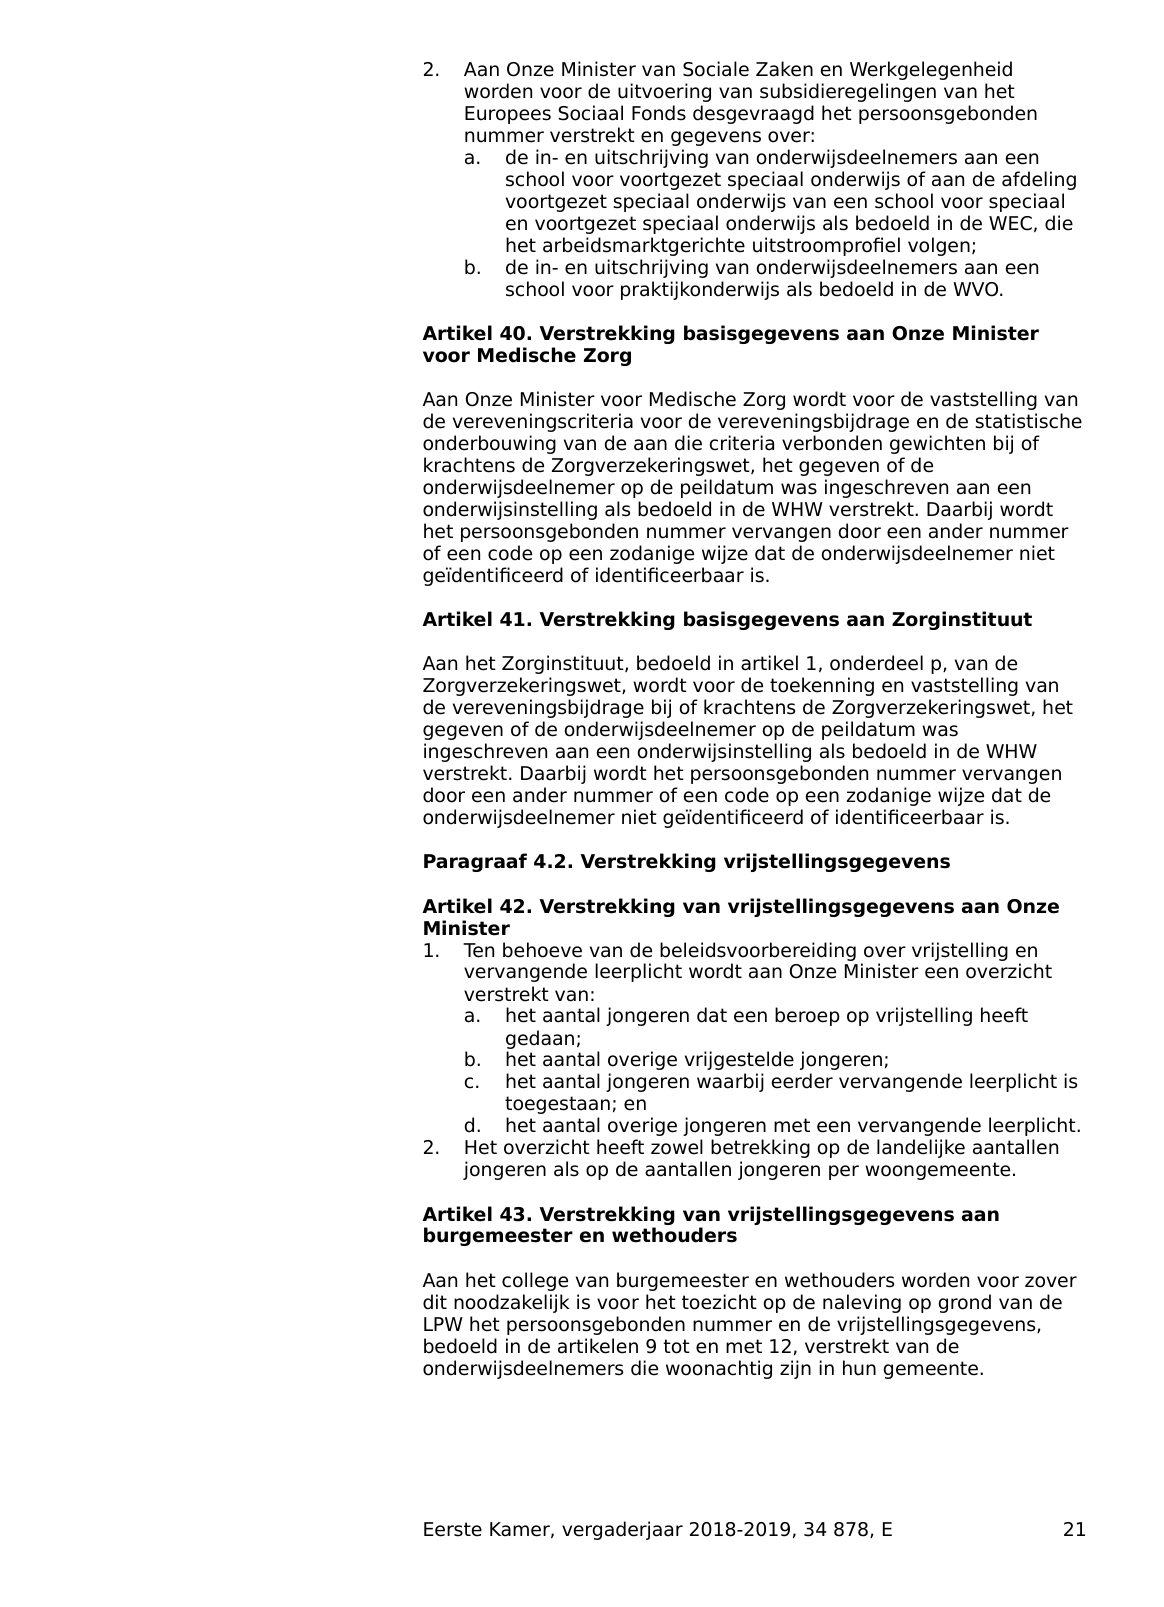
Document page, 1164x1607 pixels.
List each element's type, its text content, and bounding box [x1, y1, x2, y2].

subtitle Artikel 43. Verstrekking van vrijstellingsgegevens aan burgemeester en wethouders [422, 1203, 1087, 1247]
text b. het aantal overige vrijgestelde jongeren; [464, 1049, 1087, 1071]
text Aan Onze Minister voor Medische Zorg wordt voor de vaststelling van de vereveningscriteria voor de vereveningsbijdrage en de statistische onderbouwing van de aan die criteria verbonden gewichten bij of krachtens de Zorgverzekeringswet, het gegeven of de onderwijsdeelnemer op de peildatum was ingeschreven aan een onderwijsinstelling als bedoeld in de WHW verstrekt. Daarbij wordt het persoonsgebonden nummer vervangen door een ander nummer of een code op een zodanige wijze dat de onderwijsdeelnemer niet geïdentificeerd of identificeerbaar is. [422, 389, 1087, 587]
text 2. Aan Onze Minister van Sociale Zaken en Werkgelegenheid worden voor de uitvoering van subsidieregelingen van het Europees Sociaal Fonds desgevraagd het persoonsgebonden nummer verstrekt en gegevens over: [422, 59, 1087, 147]
text a. de in- en uitschrijving van onderwijsdeelnemers aan een school voor voortgezet speciaal onderwijs of aan de afdeling voortgezet speciaal onderwijs van een school voor speciaal en voortgezet speciaal onderwijs als bedoeld in de WEC, die het arbeidsmarktgerichte uitstroomprofiel volgen; [464, 147, 1087, 257]
text d. het aantal overige jongeren met een vervangende leerplicht. [464, 1115, 1087, 1137]
text b. de in- en uitschrijving van onderwijsdeelnemers aan een school voor praktijkonderwijs als bedoeld in de WVO. [464, 257, 1087, 301]
text c. het aantal jongeren waarbij eerder vervangende leerplicht is toegestaan; en [464, 1071, 1087, 1115]
text Aan het Zorginstituut, bedoeld in artikel 1, onderdeel p, van de Zorgverzekeringswet, wordt voor de toekenning en vaststelling van de vereveningsbijdrage bij of krachtens de Zorgverzekeringswet, het gegeven of de onderwijsdeelnemer op de peildatum was ingeschreven aan een onderwijsinstelling als bedoeld in de WHW verstrekt. Daarbij wordt het persoonsgebonden nummer vervangen door een ander nummer of een code op een zodanige wijze dat de onderwijsdeelnemer niet geïdentificeerd of identificeerbaar is. [422, 653, 1087, 829]
subtitle Artikel 42. Verstrekking van vrijstellingsgegevens aan Onze Minister [422, 896, 1087, 939]
text Aan het college van burgemeester en wethouders worden voor zover dit noodzakelijk is voor het toezicht op de naleving op grond van de LPW het persoonsgebonden nummer en de vrijstellingsgegevens, bedoeld in de artikelen 9 tot en met 12, verstrekt van de onderwijsdeelnemers die woonachtig zijn in hun gemeente. [422, 1269, 1087, 1379]
subtitle Paragraaf 4.2. Verstrekking vrijstellingsgegevens [422, 851, 1087, 873]
text 1. Ten behoeve van de beleidsvoorbereiding over vrijstelling en vervangende leerplicht wordt aan Onze Minister een overzicht verstrekt van: [422, 939, 1087, 1005]
subtitle Artikel 40. Verstrekking basisgegevens aan Onze Minister voor Medische Zorg [422, 323, 1087, 367]
subtitle Artikel 41. Verstrekking basisgegevens aan Zorginstituut [422, 609, 1087, 631]
text a. het aantal jongeren dat een beroep op vrijstelling heeft gedaan; [464, 1005, 1087, 1049]
text 2. Het overzicht heeft zowel betrekking op de landelijke aantallen jongeren als op de aantallen jongeren per woongemeente. [422, 1137, 1087, 1181]
